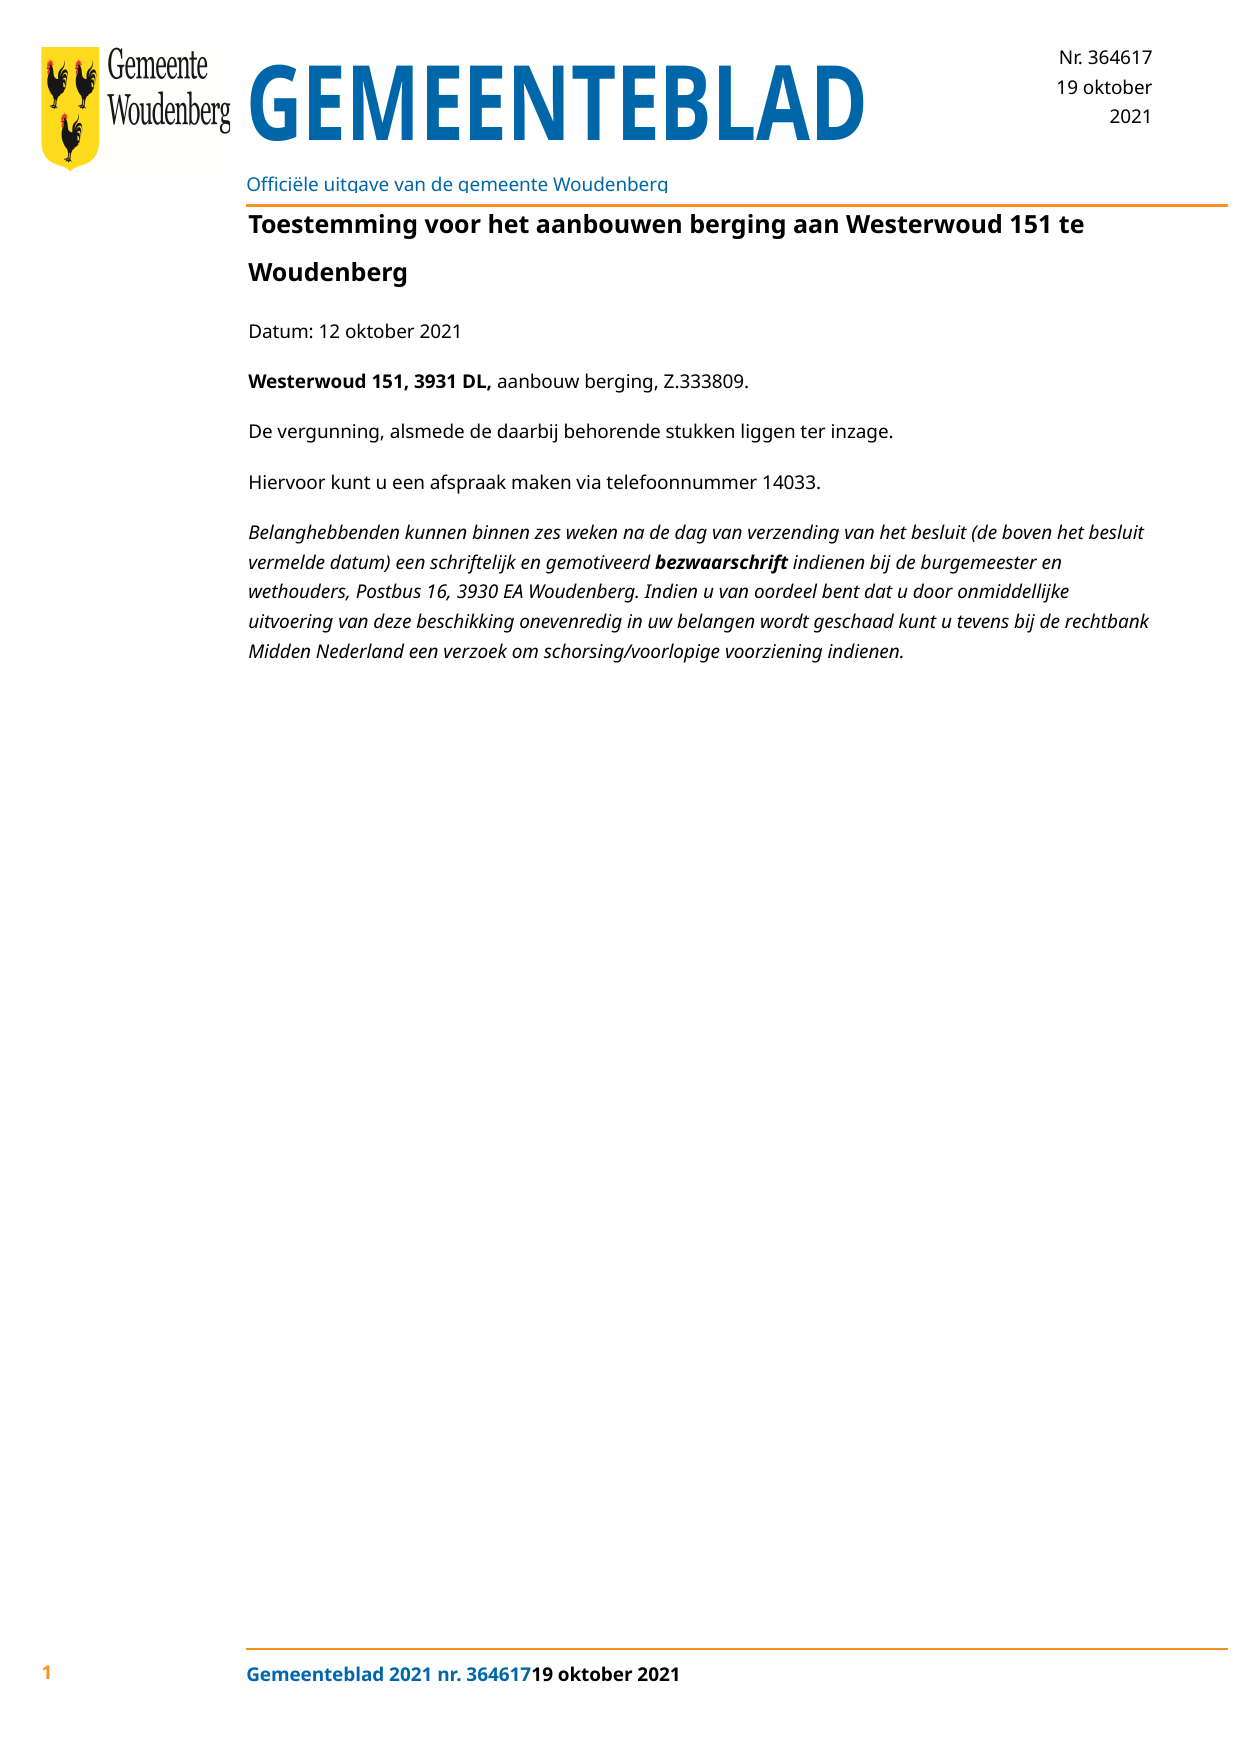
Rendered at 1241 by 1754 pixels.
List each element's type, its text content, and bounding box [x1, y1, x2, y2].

text De vergunning, alsmede de daarbij behorende stukken liggen ter inzage. [248, 419, 1152, 444]
text Belanghebbenden kunnen binnen zes weken na de dag van verzending van het besluit (de boven het besluit vermelde datum) een schriftelijk en gemotiveerd bezwaarschrift indienen bij de burgemeester en wethouders, Postbus 16, 3930 EA Woudenberg. Indien u van oordeel bent dat u door onmiddellijke uitvoering van deze beschikking onevenredig in uw belangen wordt geschaad kunt u tevens bij de rechtbank Midden Nederland een verzoek om schorsing/voorlopige voorziening indienen. [248, 519, 1152, 664]
text Westerwoud 151, 3931 DL, aanbouw berging, Z.333809. [248, 368, 1152, 394]
picture [41, 47, 231, 172]
text Hiervoor kunt u een afspraak maken via telefoonnummer 14033. [248, 469, 1152, 495]
text Toestemming voor het aanbouwen berging aan Westerwoud 151 te Woudenberg [248, 207, 1152, 288]
text Datum: 12 oktober 2021 [248, 318, 1152, 344]
